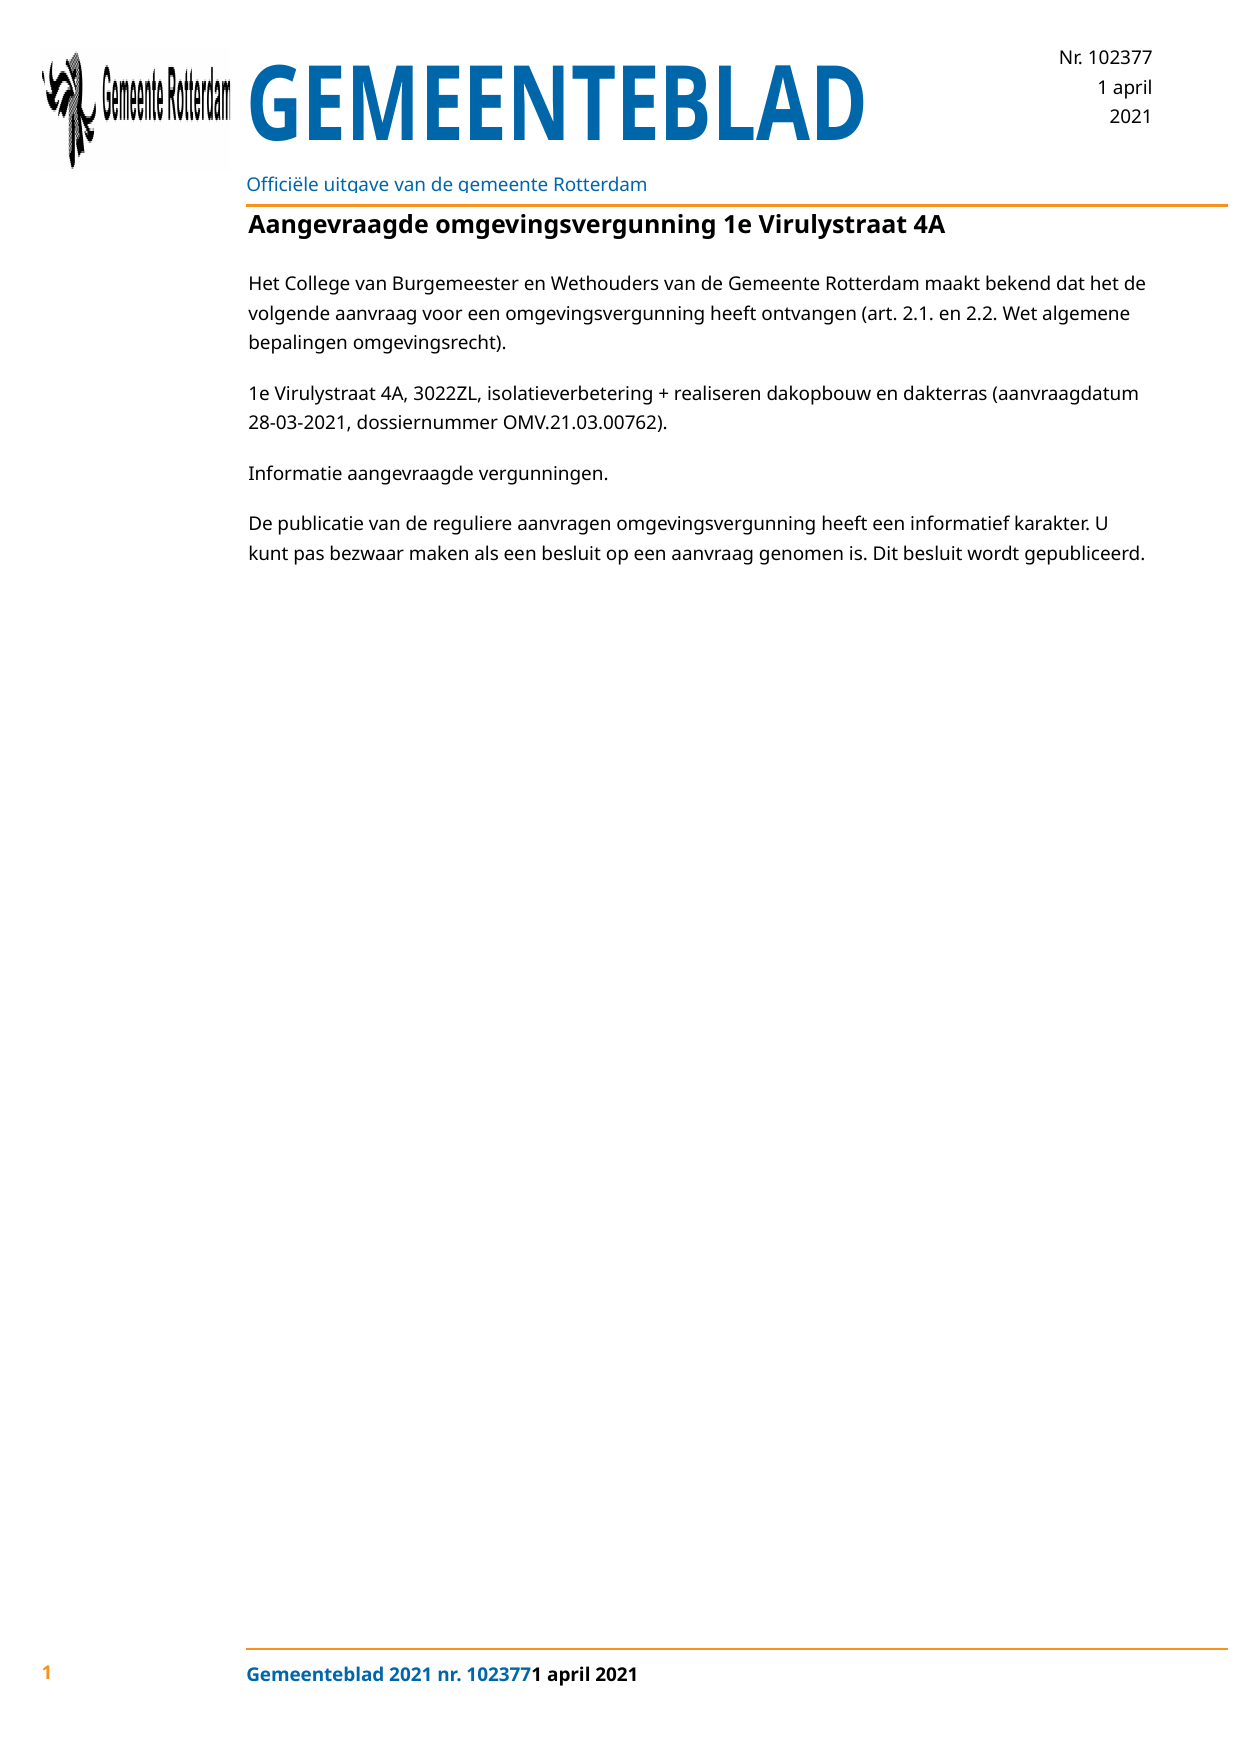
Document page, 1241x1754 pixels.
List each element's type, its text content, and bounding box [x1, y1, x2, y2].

text Aangevraagde omgevingsvergunning 1e Virulystraat 4A [248, 207, 1152, 241]
text 1e Virulystraat 4A, 3022ZL, isolatieverbetering + realiseren dakopbouw en dakterras (aanvraagdatum 28-03-2021, dossiernummer OMV.21.03.00762). [248, 380, 1152, 435]
picture [41, 47, 231, 172]
text Het College van Burgemeester en Wethouders van de Gemeente Rotterdam maakt bekend dat het de volgende aanvraag voor een omgevingsvergunning heeft ontvangen (art. 2.1. en 2.2. Wet algemene bepalingen omgevingsrecht). [248, 270, 1152, 355]
text Informatie aangevraagde vergunningen. [248, 460, 1152, 486]
text De publicatie van de reguliere aanvragen omgevingsvergunning heeft een informatief karakter. U kunt pas bezwaar maken als een besluit op een aanvraag genomen is. Dit besluit wordt gepubliceerd. [248, 510, 1152, 566]
